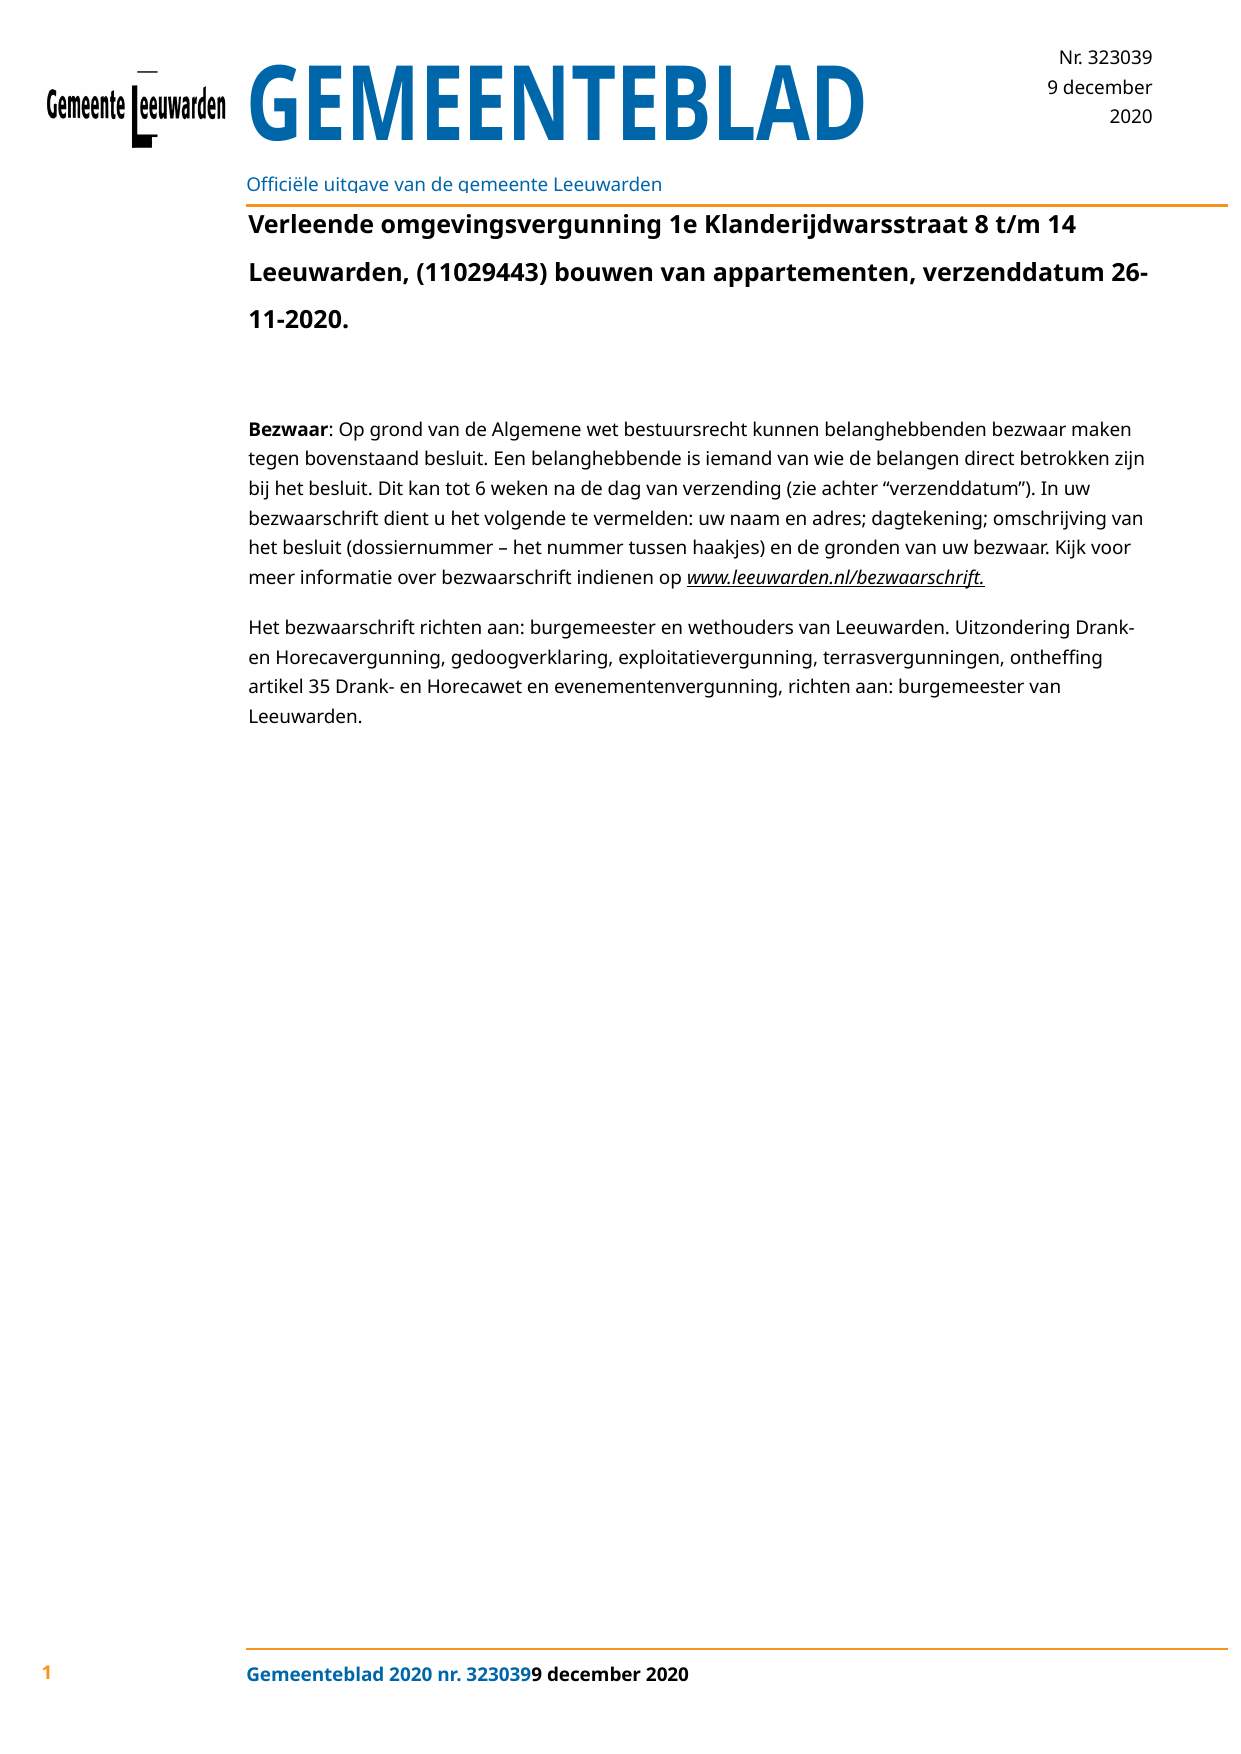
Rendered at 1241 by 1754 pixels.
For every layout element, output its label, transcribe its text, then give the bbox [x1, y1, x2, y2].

text Bezwaar: Op grond van de Algemene wet bestuursrecht kunnen belanghebbenden bezwaar maken tegen bovenstaand besluit. Een belanghebbende is iemand van wie de belangen direct betrokken zijn bij het besluit. Dit kan tot 6 weken na de dag van verzending (zie achter “verzenddatum”). In uw bezwaarschrift dient u het volgende te vermelden: uw naam en adres; dagtekening; omschrijving van het besluit (dossiernummer – het nummer tussen haakjes) en de gronden van uw bezwaar. Kijk voor meer informatie over bezwaarschrift indienen op www.leeuwarden.nl/bezwaarschrift. [248, 416, 1152, 589]
picture [41, 47, 231, 172]
text Het bezwaarschrift richten aan: burgemeester en wethouders van Leeuwarden. Uitzondering Drank- en Horecavergunning, gedoogverklaring, exploitatievergunning, terrasvergunningen, ontheffing artikel 35 Drank- en Horecawet en evenementenvergunning, richten aan: burgemeester van Leeuwarden. [248, 614, 1152, 729]
text Verleende omgevingsvergunning 1e Klanderijdwarsstraat 8 t/m 14 Leeuwarden, (11029443) bouwen van appartementen, verzenddatum 26-11-2020. [248, 207, 1152, 336]
